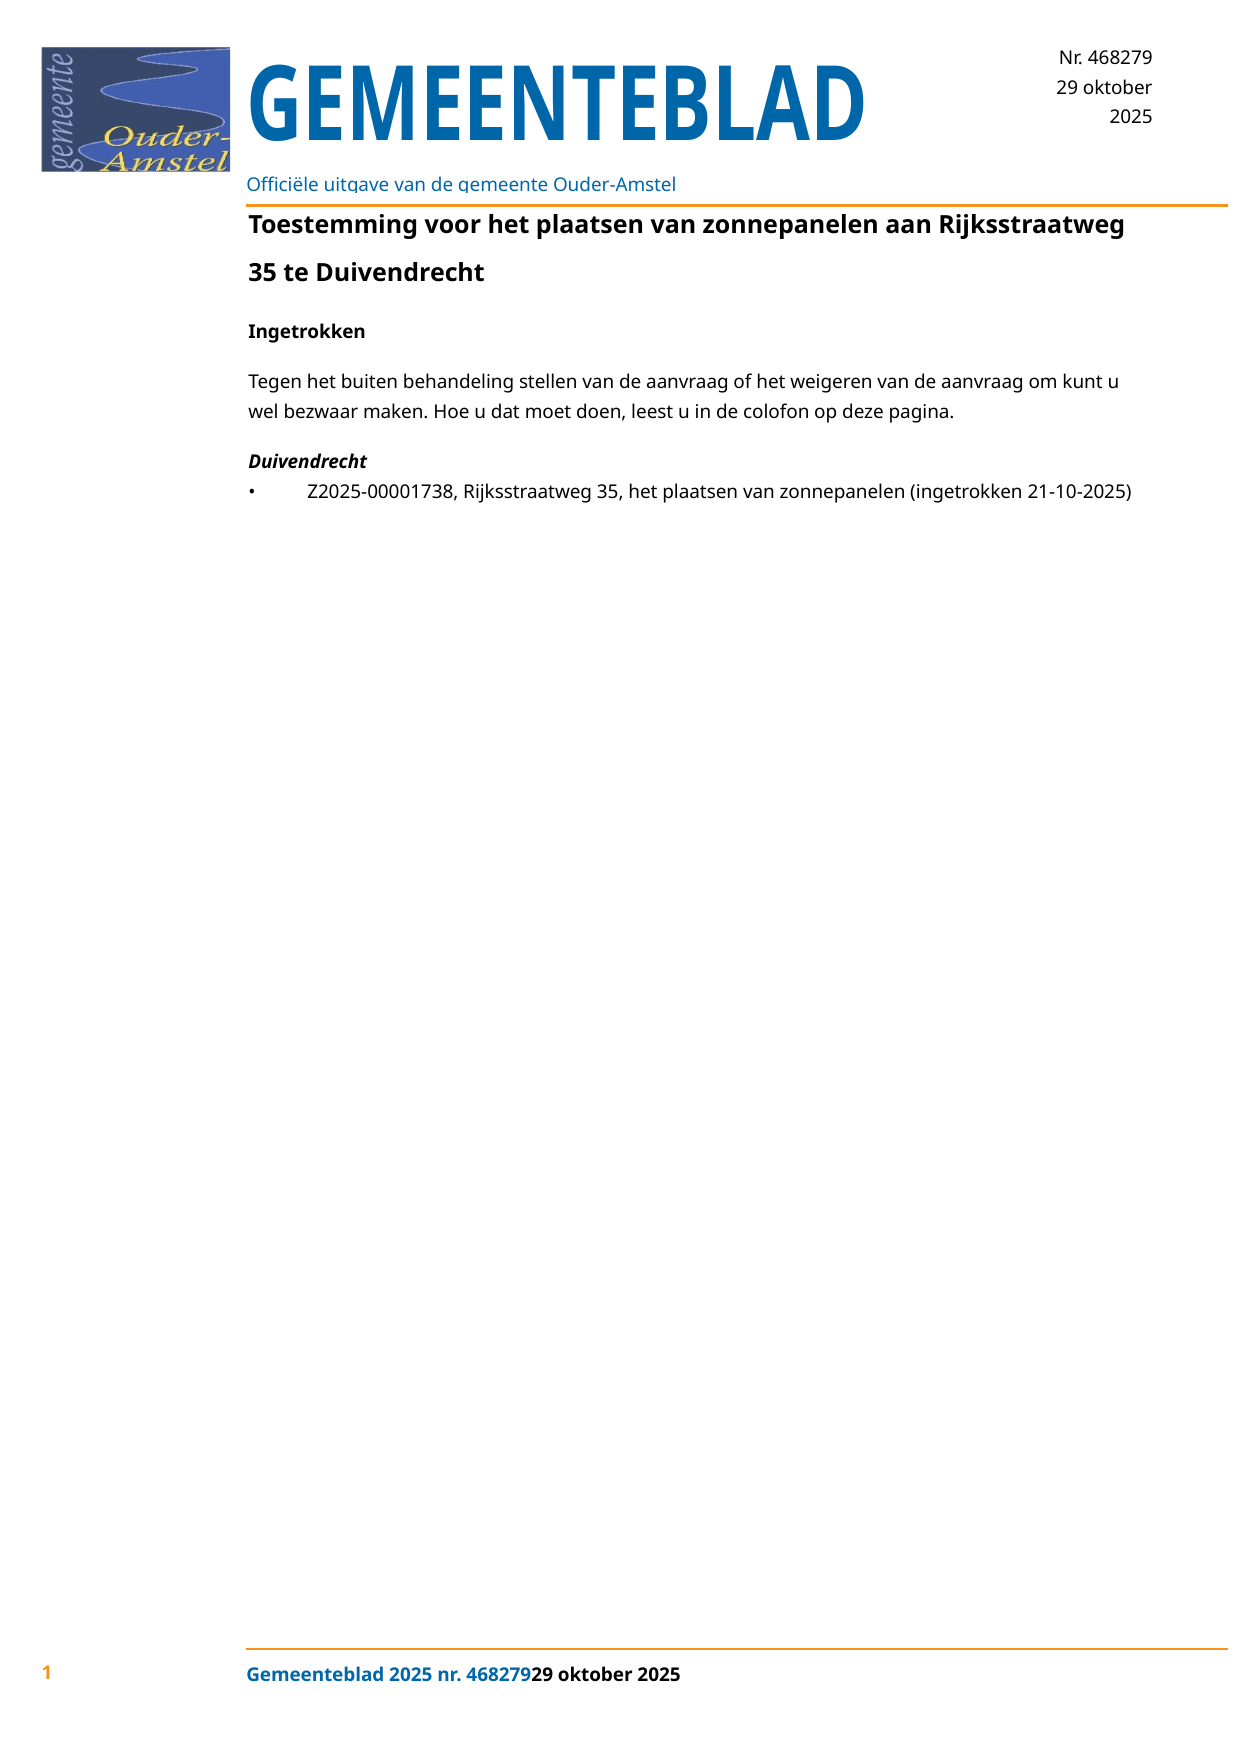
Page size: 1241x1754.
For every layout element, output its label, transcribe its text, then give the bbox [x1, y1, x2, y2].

text Toestemming voor het plaatsen van zonnepanelen aan Rijksstraatweg 35 te Duivendrecht [248, 207, 1152, 288]
text Tegen het buiten behandeling stellen van de aanvraag of het weigeren van de aanvraag om kunt u wel bezwaar maken. Hoe u dat moet doen, leest u in de colofon op deze pagina. [248, 368, 1152, 424]
picture [41, 47, 231, 172]
list Z2025-00001738, Rijksstraatweg 35, het plaatsen van zonnepanelen (ingetrokken 21-10-2025) [248, 478, 1152, 504]
text Duivendrecht [248, 448, 1152, 474]
text Ingetrokken [248, 318, 1152, 344]
